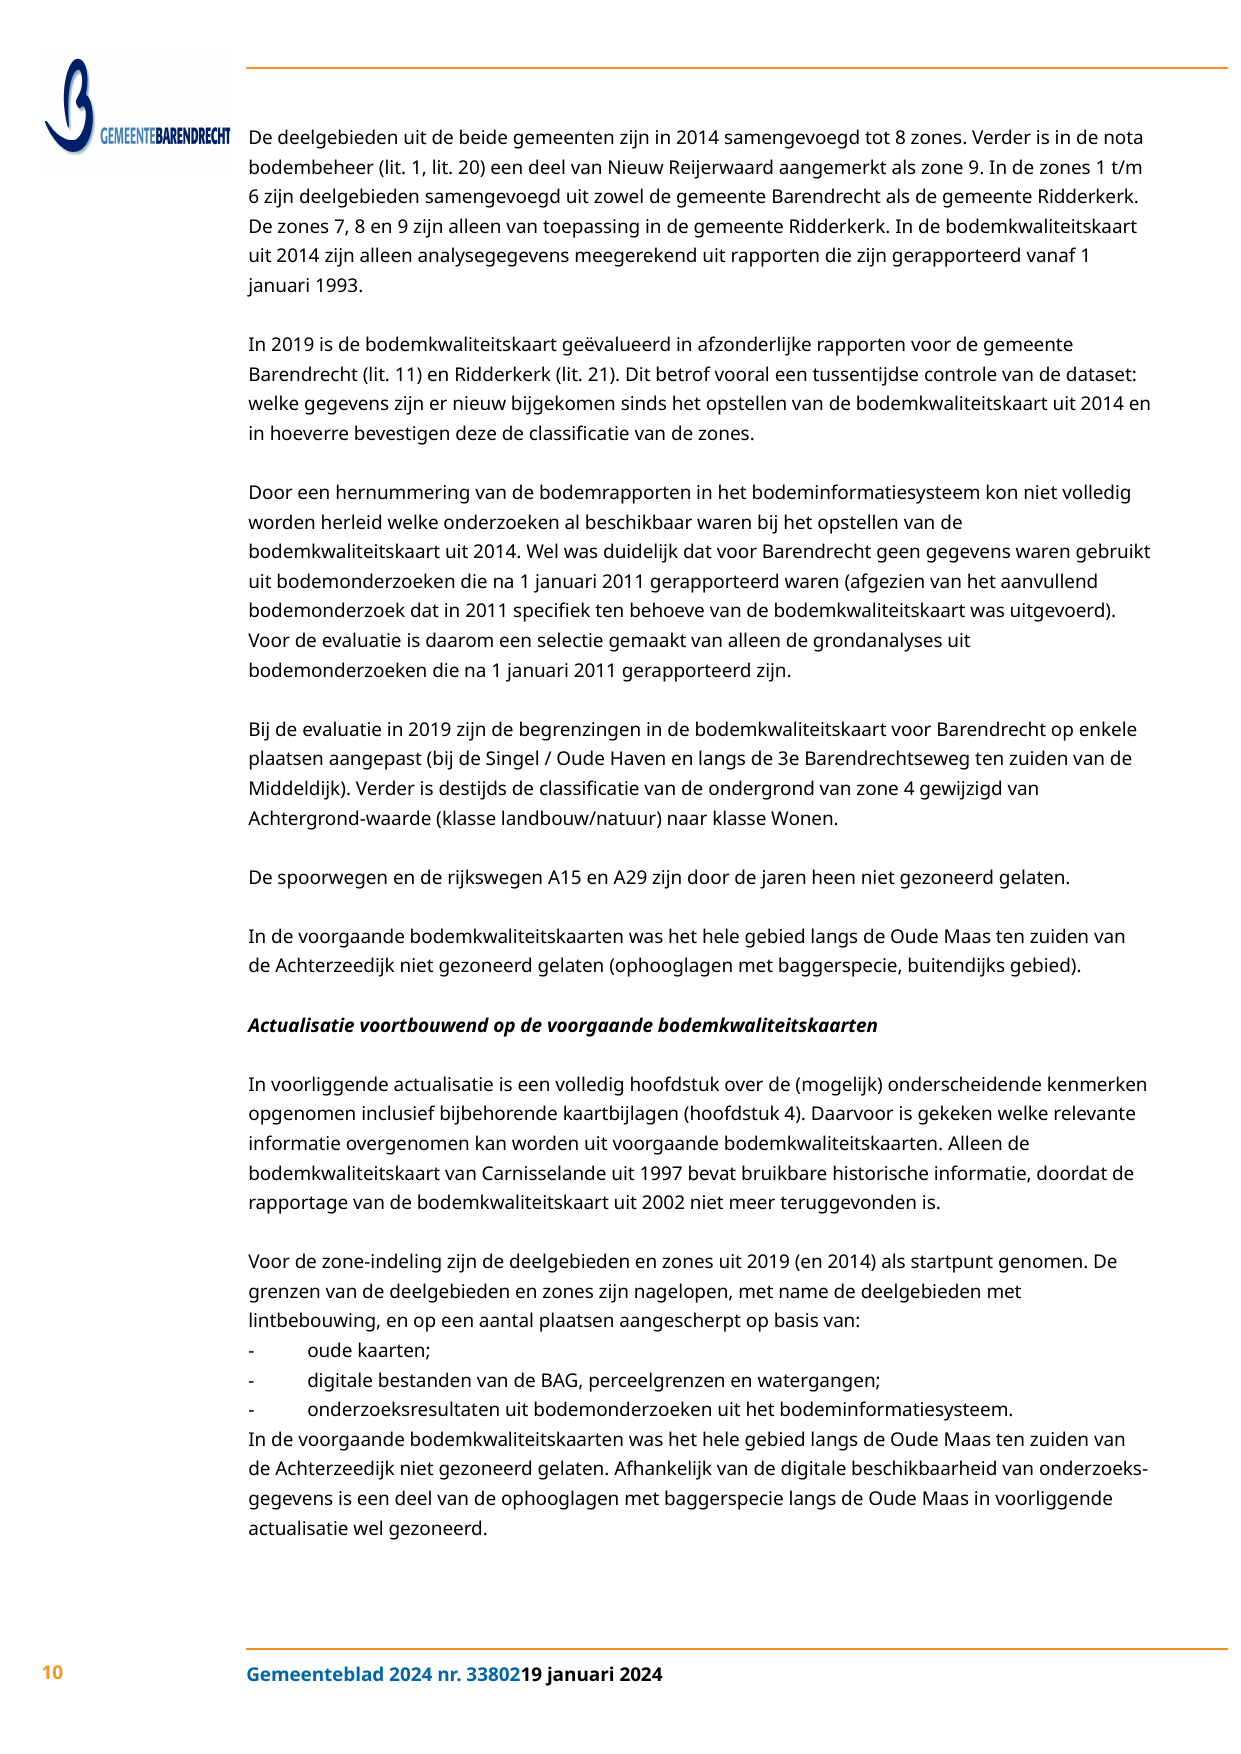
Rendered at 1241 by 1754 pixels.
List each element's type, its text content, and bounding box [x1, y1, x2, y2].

text Actualisatie voortbouwend op de voorgaande bodemkwaliteitskaarten [248, 1012, 1152, 1038]
text Door een hernummering van de bodemrapporten in het bodeminformatiesysteem kon niet volledig worden herleid welke onderzoeken al beschikbaar waren bij het opstellen van de bodemkwaliteitskaart uit 2014. Wel was duidelijk dat voor Barendrecht geen gegevens waren gebruikt uit bodemonderzoeken die na 1 januari 2011 gerapporteerd waren (afgezien van het aanvullend bodemonderzoek dat in 2011 specifiek ten behoeve van de bodemkwaliteitskaart was uitgevoerd). Voor de evaluatie is daarom een selectie gemaakt van alleen de grondanalyses uit bodemonderzoeken die na 1 januari 2011 gerapporteerd zijn. [248, 479, 1152, 683]
picture [41, 47, 231, 172]
text In 2019 is de bodemkwaliteitskaart geëvalueerd in afzonderlijke rapporten voor de gemeente Barendrecht (lit. 11) en Ridderkerk (lit. 21). Dit betrof vooral een tussentijdse controle van de dataset: welke gegevens zijn er nieuw bijgekomen sinds het opstellen van de bodemkwaliteitskaart uit 2014 en in hoeverre bevestigen deze de classificatie van de zones. [248, 331, 1152, 446]
text In de voorgaande bodemkwaliteitskaarten was het hele gebied langs de Oude Maas ten zuiden van de Achterzeedijk niet gezoneerd gelaten. Afhankelijk van de digitale beschikbaarheid van onderzoeks-gegevens is een deel van de ophooglagen met baggerspecie langs de Oude Maas in voorliggende actualisatie wel gezoneerd. [248, 1426, 1152, 1541]
text In de voorgaande bodemkwaliteitskaarten was het hele gebied langs de Oude Maas ten zuiden van de Achterzeedijk niet gezoneerd gelaten (ophooglagen met baggerspecie, buitendijks gebied). [248, 923, 1152, 978]
text De deelgebieden uit de beide gemeenten zijn in 2014 samengevoegd tot 8 zones. Verder is in de nota bodembeheer (lit. 1, lit. 20) een deel van Nieuw Reijerwaard aangemerkt als zone 9. In de zones 1 t/m 6 zijn deelgebieden samengevoegd uit zowel de gemeente Barendrecht als de gemeente Ridderkerk. De zones 7, 8 en 9 zijn alleen van toepassing in de gemeente Ridderkerk. In de bodemkwaliteitskaart uit 2014 zijn alleen analysegegevens meegerekend uit rapporten die zijn gerapporteerd vanaf 1 januari 1993. [248, 124, 1152, 298]
list oude kaarten; [248, 1337, 1152, 1363]
list digitale bestanden van de BAG, perceelgrenzen en watergangen; [248, 1367, 1152, 1393]
text Bij de evaluatie in 2019 zijn de begrenzingen in de bodemkwaliteitskaart voor Barendrecht op enkele plaatsen aangepast (bij de Singel / Oude Haven en langs de 3e Barendrechtseweg ten zuiden van de Middeldijk). Verder is destijds de classificatie van de ondergrond van zone 4 gewijzigd van Achtergrond-waarde (klasse landbouw/natuur) naar klasse Wonen. [248, 716, 1152, 831]
text De spoorwegen en de rijkswegen A15 en A29 zijn door de jaren heen niet gezoneerd gelaten. [248, 864, 1152, 890]
text Voor de zone-indeling zijn de deelgebieden en zones uit 2019 (en 2014) als startpunt genomen. De grenzen van de deelgebieden en zones zijn nagelopen, met name de deelgebieden met lintbebouwing, en op een aantal plaatsen aangescherpt op basis van: [248, 1248, 1152, 1333]
text In voorliggende actualisatie is een volledig hoofdstuk over de (mogelijk) onderscheidende kenmerken opgenomen inclusief bijbehorende kaartbijlagen (hoofdstuk 4). Daarvoor is gekeken welke relevante informatie overgenomen kan worden uit voorgaande bodemkwaliteitskaarten. Alleen de bodemkwaliteitskaart van Carnisselande uit 1997 bevat bruikbare historische informatie, doordat de rapportage van de bodemkwaliteitskaart uit 2002 niet meer teruggevonden is. [248, 1071, 1152, 1215]
list onderzoeksresultaten uit bodemonderzoeken uit het bodeminformatiesysteem. [248, 1396, 1152, 1422]
